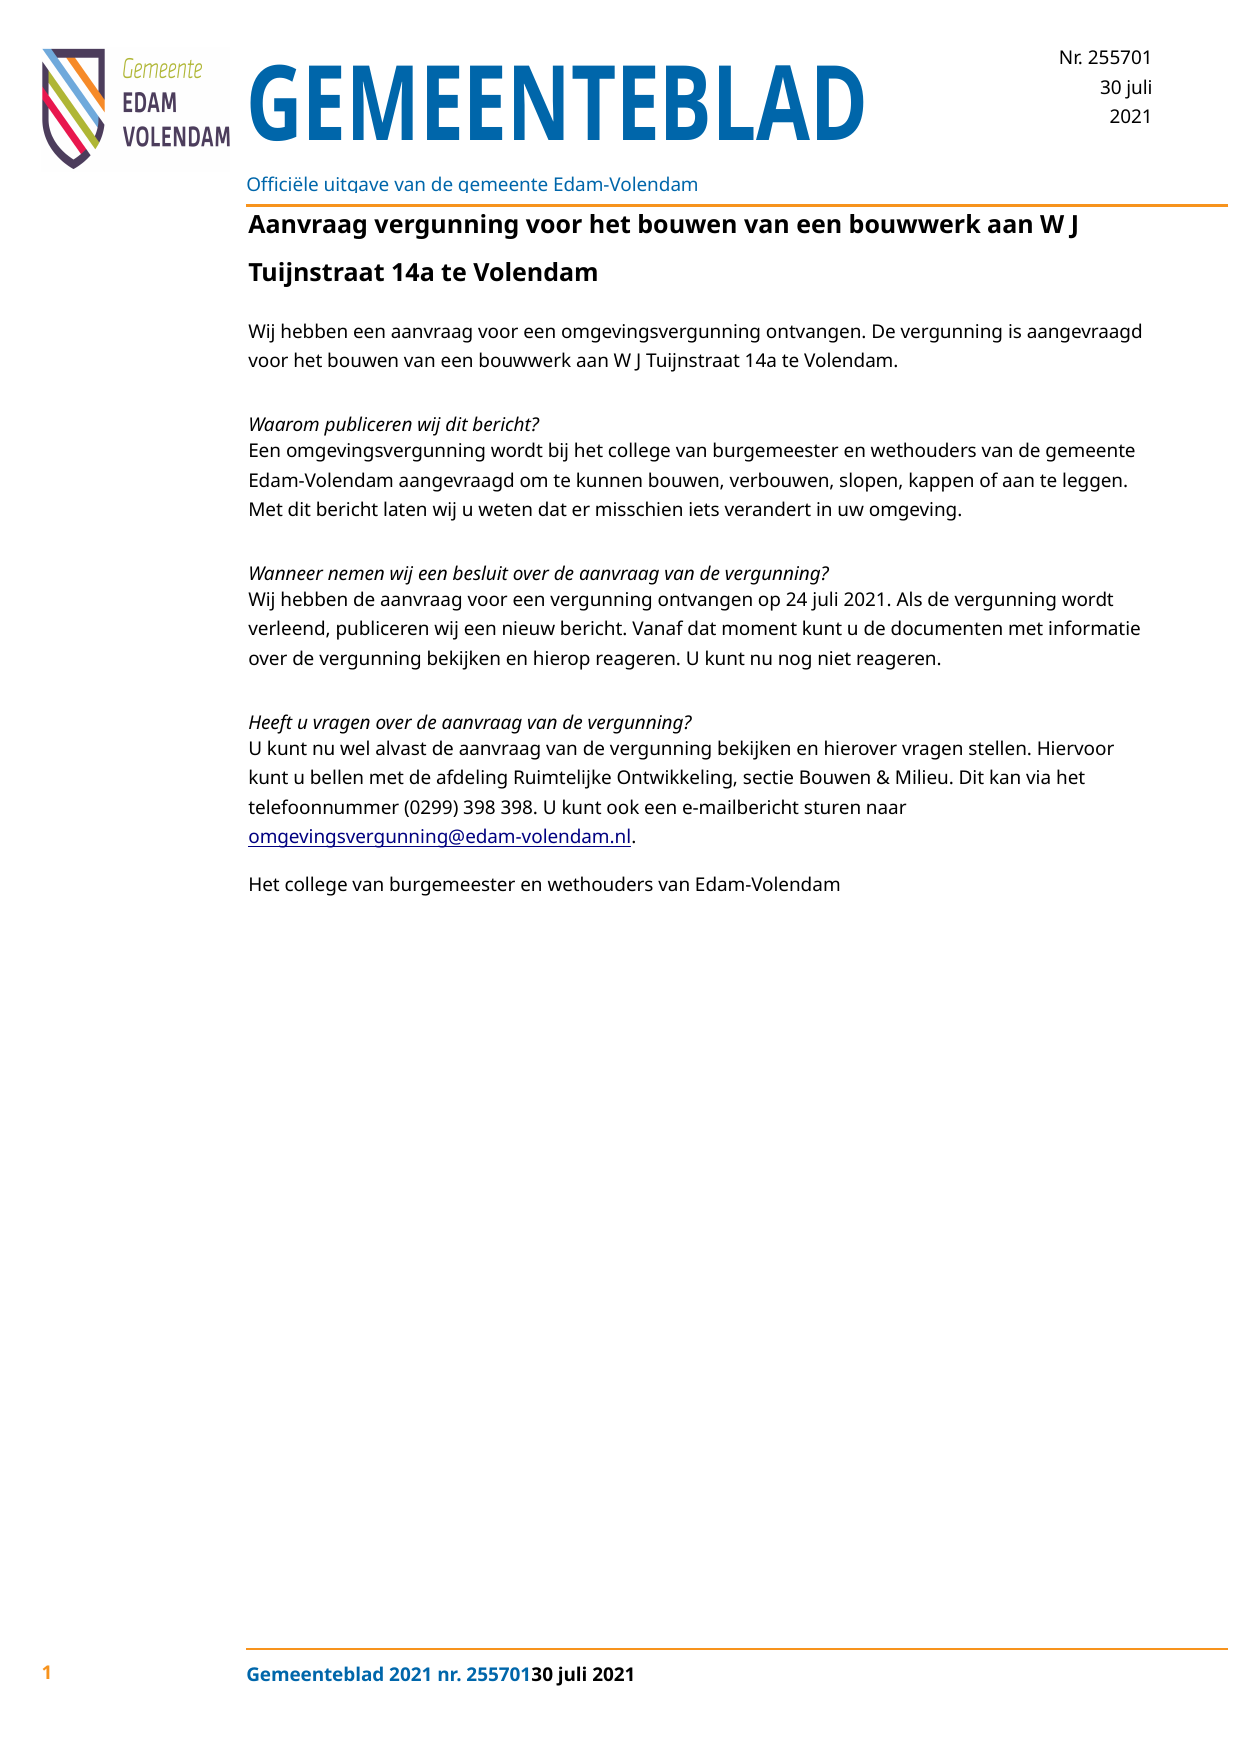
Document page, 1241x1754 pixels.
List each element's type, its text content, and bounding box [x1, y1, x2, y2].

text Waarom publiceren wij dit bericht? [248, 411, 1152, 437]
text Wanneer nemen wij een besluit over de aanvraag van de vergunning? [248, 560, 1152, 586]
text Een omgevingsvergunning wordt bij het college van burgemeester en wethouders van de gemeente Edam-Volendam aangevraagd om te kunnen bouwen, verbouwen, slopen, kappen of aan te leggen. Met dit bericht laten wij u weten dat er misschien iets verandert in uw omgeving. [248, 437, 1152, 522]
text Wij hebben een aanvraag voor een omgevingsvergunning ontvangen. De vergunning is aangevraagd voor het bouwen van een bouwwerk aan W J Tuijnstraat 14a te Volendam. [248, 318, 1152, 373]
text Het college van burgemeester en wethouders van Edam-Volendam [248, 871, 1152, 897]
text Aanvraag vergunning voor het bouwen van een bouwwerk aan W J Tuijnstraat 14a te Volendam [248, 207, 1152, 288]
text Wij hebben de aanvraag voor een vergunning ontvangen op 24 juli 2021. Als de vergunning wordt verleend, publiceren wij een nieuw bericht. Vanaf dat moment kunt u de documenten met informatie over de vergunning bekijken en hierop reageren. U kunt nu nog niet reageren. [248, 586, 1152, 671]
text U kunt nu wel alvast de aanvraag van de vergunning bekijken en hierover vragen stellen. Hiervoor kunt u bellen met de afdeling Ruimtelijke Ontwikkeling, sectie Bouwen & Milieu. Dit kan via het telefoonnummer (0299) 398 398. U kunt ook een e-mailbericht sturen naar omgevingsvergunning@edam-volendam.nl. [248, 735, 1152, 849]
text Heeft u vragen over de aanvraag van de vergunning? [248, 709, 1152, 735]
picture [41, 47, 231, 172]
